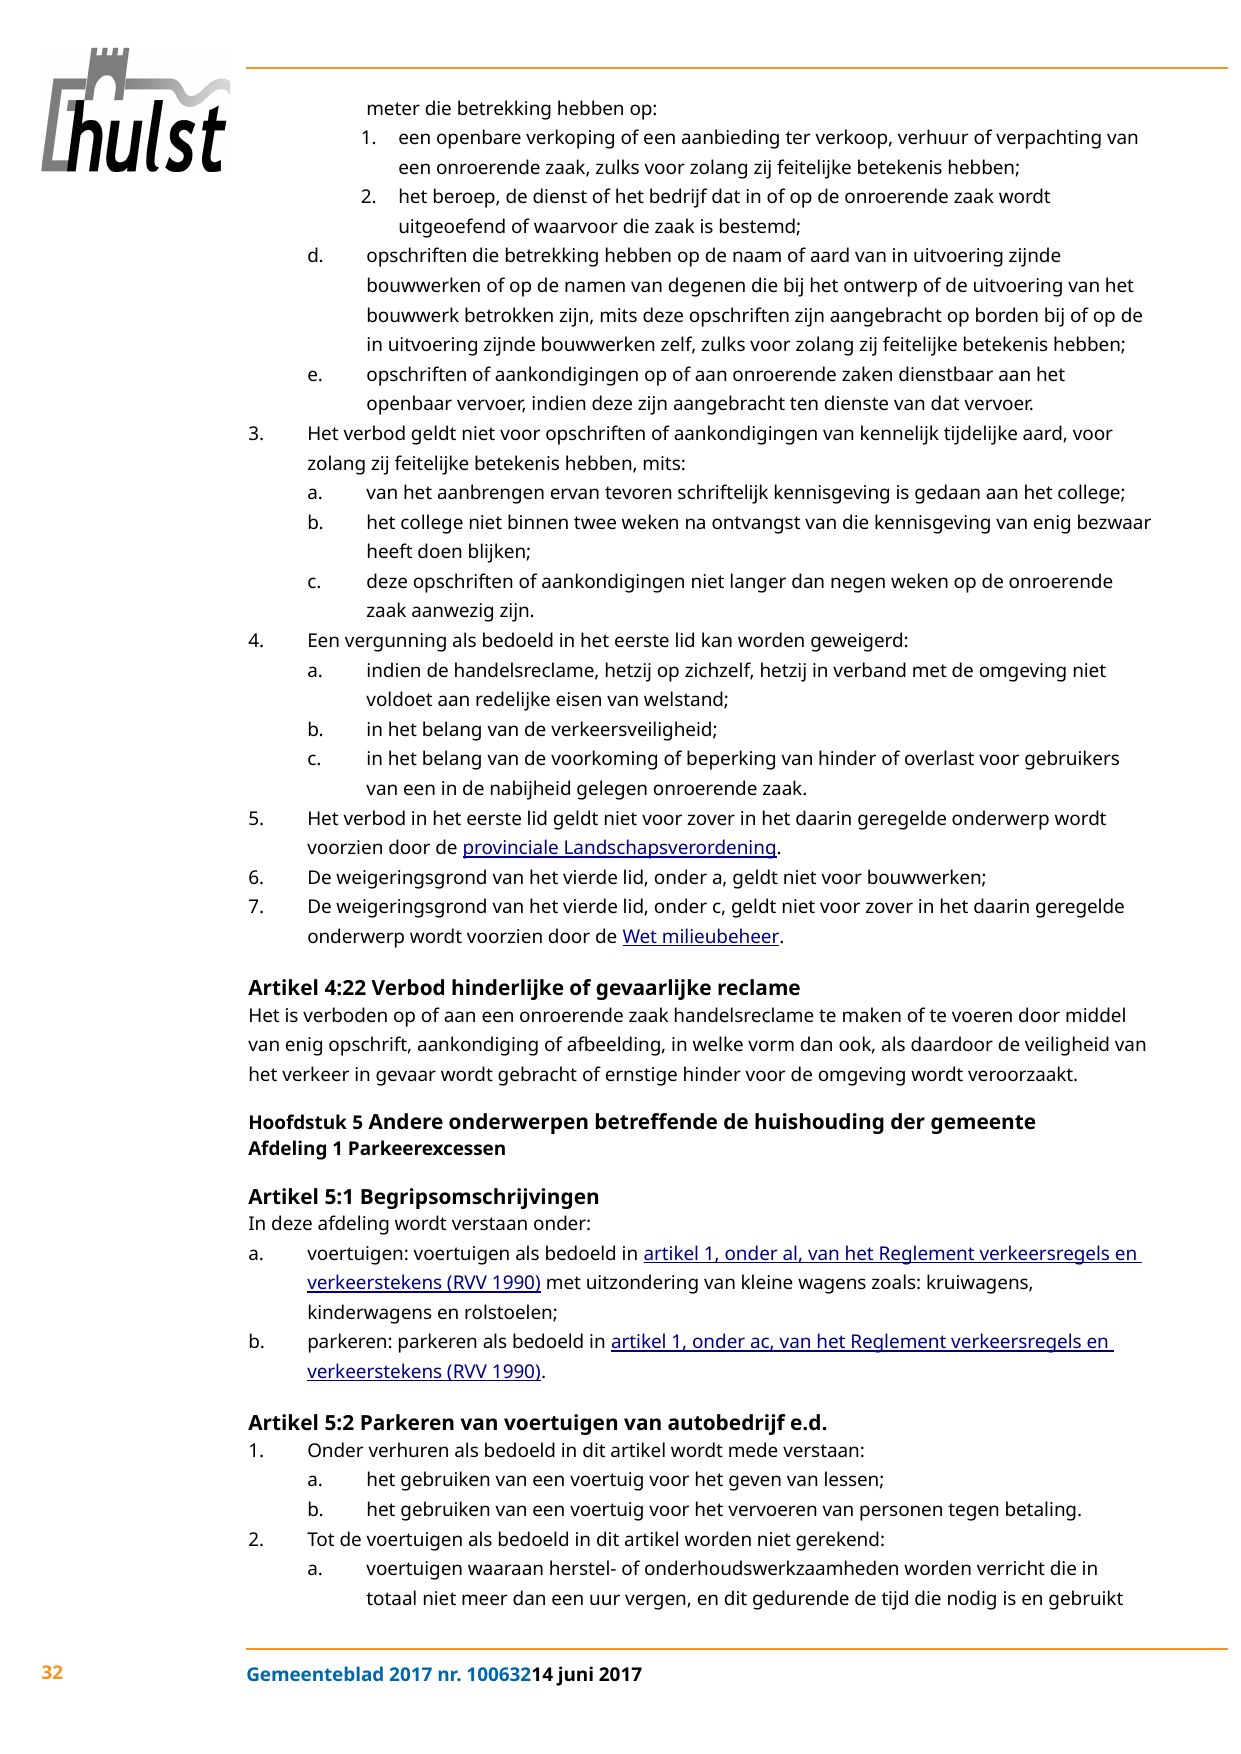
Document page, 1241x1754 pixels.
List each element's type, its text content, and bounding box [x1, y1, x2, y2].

list het college niet binnen twee weken na ontvangst van die kennisgeving van enig bezwaar heeft doen blijken; [307, 509, 1152, 564]
text Hoofdstuk 5 Andere onderwerpen betreffende de huishouding der gemeente [248, 1107, 1152, 1135]
list Onder verhuren als bedoeld in dit artikel wordt mede verstaan: [248, 1437, 1152, 1463]
list De weigeringsgrond van het vierde lid, onder c, geldt niet voor zover in het daarin geregelde onderwerp wordt voorzien door de Wet milieubeheer. [248, 893, 1152, 949]
text Artikel 5:2 Parkeren van voertuigen van autobedrijf e.d. [248, 1408, 1152, 1437]
list een openbare verkoping of een aanbieding ter verkoop, verhuur of verpachting van een onroerende zaak, zulks voor zolang zij feitelijke betekenis hebben; [361, 124, 1152, 180]
text In deze afdeling wordt verstaan onder: [248, 1210, 1152, 1236]
list in het belang van de verkeersveiligheid; [307, 716, 1152, 742]
list De weigeringsgrond van het vierde lid, onder a, geldt niet voor bouwwerken; [248, 864, 1152, 890]
list van het aanbrengen ervan tevoren schriftelijk kennisgeving is gedaan aan het college; [307, 479, 1152, 505]
list opschriften die betrekking hebben op de naam of aard van in uitvoering zijnde bouwwerken of op de namen van degenen die bij het ontwerp of de uitvoering van het bouwwerk betrokken zijn, mits deze opschriften zijn aangebracht op borden bij of op de in uitvoering zijnde bouwwerken zelf, zulks voor zolang zij feitelijke betekenis hebben; [307, 243, 1152, 357]
list het gebruiken van een voertuig voor het geven van lessen; [307, 1467, 1152, 1492]
picture [41, 47, 231, 172]
list het beroep, de dienst of het bedrijf dat in of op de onroerende zaak wordt uitgeoefend of waarvoor die zaak is bestemd; [361, 183, 1152, 239]
text Artikel 5:1 Begripsomschrijvingen [248, 1182, 1152, 1210]
list parkeren: parkeren als bedoeld in artikel 1, onder ac, van het Reglement verkeersregels en verkeerstekens (RVV 1990). [248, 1328, 1152, 1384]
list voertuigen: voertuigen als bedoeld in artikel 1, onder al, van het Reglement verkeersregels en verkeerstekens (RVV 1990) met uitzondering van kleine wagens zoals: kruiwagens, kinderwagens en rolstoelen; [248, 1240, 1152, 1325]
list deze opschriften of aankondigingen niet langer dan negen weken op de onroerende zaak aanwezig zijn. [307, 568, 1152, 623]
text Het is verboden op of aan een onroerende zaak handelsreclame te maken of te voeren door middel van enig opschrift, aankondiging of afbeelding, in welke vorm dan ook, als daardoor de veiligheid van het verkeer in gevaar wordt gebracht of ernstige hinder voor de omgeving wordt veroorzaakt. [248, 1002, 1152, 1087]
list in het belang van de voorkoming of beperking van hinder of overlast voor gebruikers van een in de nabijheid gelegen onroerende zaak. [307, 746, 1152, 801]
list Een vergunning als bedoeld in het eerste lid kan worden geweigerd: [248, 627, 1152, 653]
text Artikel 4:22 Verbod hinderlijke of gevaarlijke reclame [248, 973, 1152, 1002]
list het gebruiken van een voertuig voor het vervoeren van personen tegen betaling. [307, 1496, 1152, 1522]
list opschriften of aankondigingen op of aan onroerende zaken dienstbaar aan het openbaar vervoer, indien deze zijn aangebracht ten dienste van dat vervoer. [307, 361, 1152, 416]
list voertuigen waaraan herstel- of onderhoudswerkzaamheden worden verricht die in totaal niet meer dan een uur vergen, en dit gedurende de tijd die nodig is en gebruikt [307, 1555, 1152, 1611]
text Afdeling 1 Parkeerexcessen [248, 1135, 1152, 1161]
list Het verbod geldt niet voor opschriften of aankondigingen van kennelijk tijdelijke aard, voor zolang zij feitelijke betekenis hebben, mits: [248, 420, 1152, 476]
list Tot de voertuigen als bedoeld in dit artikel worden niet gerekend: [248, 1526, 1152, 1551]
list meter die betrekking hebben op: [307, 95, 1152, 121]
list indien de handelsreclame, hetzij op zichzelf, hetzij in verband met de omgeving niet voldoet aan redelijke eisen van welstand; [307, 657, 1152, 712]
list Het verbod in het eerste lid geldt niet voor zover in het daarin geregelde onderwerp wordt voorzien door de provinciale Landschapsverordening. [248, 805, 1152, 860]
